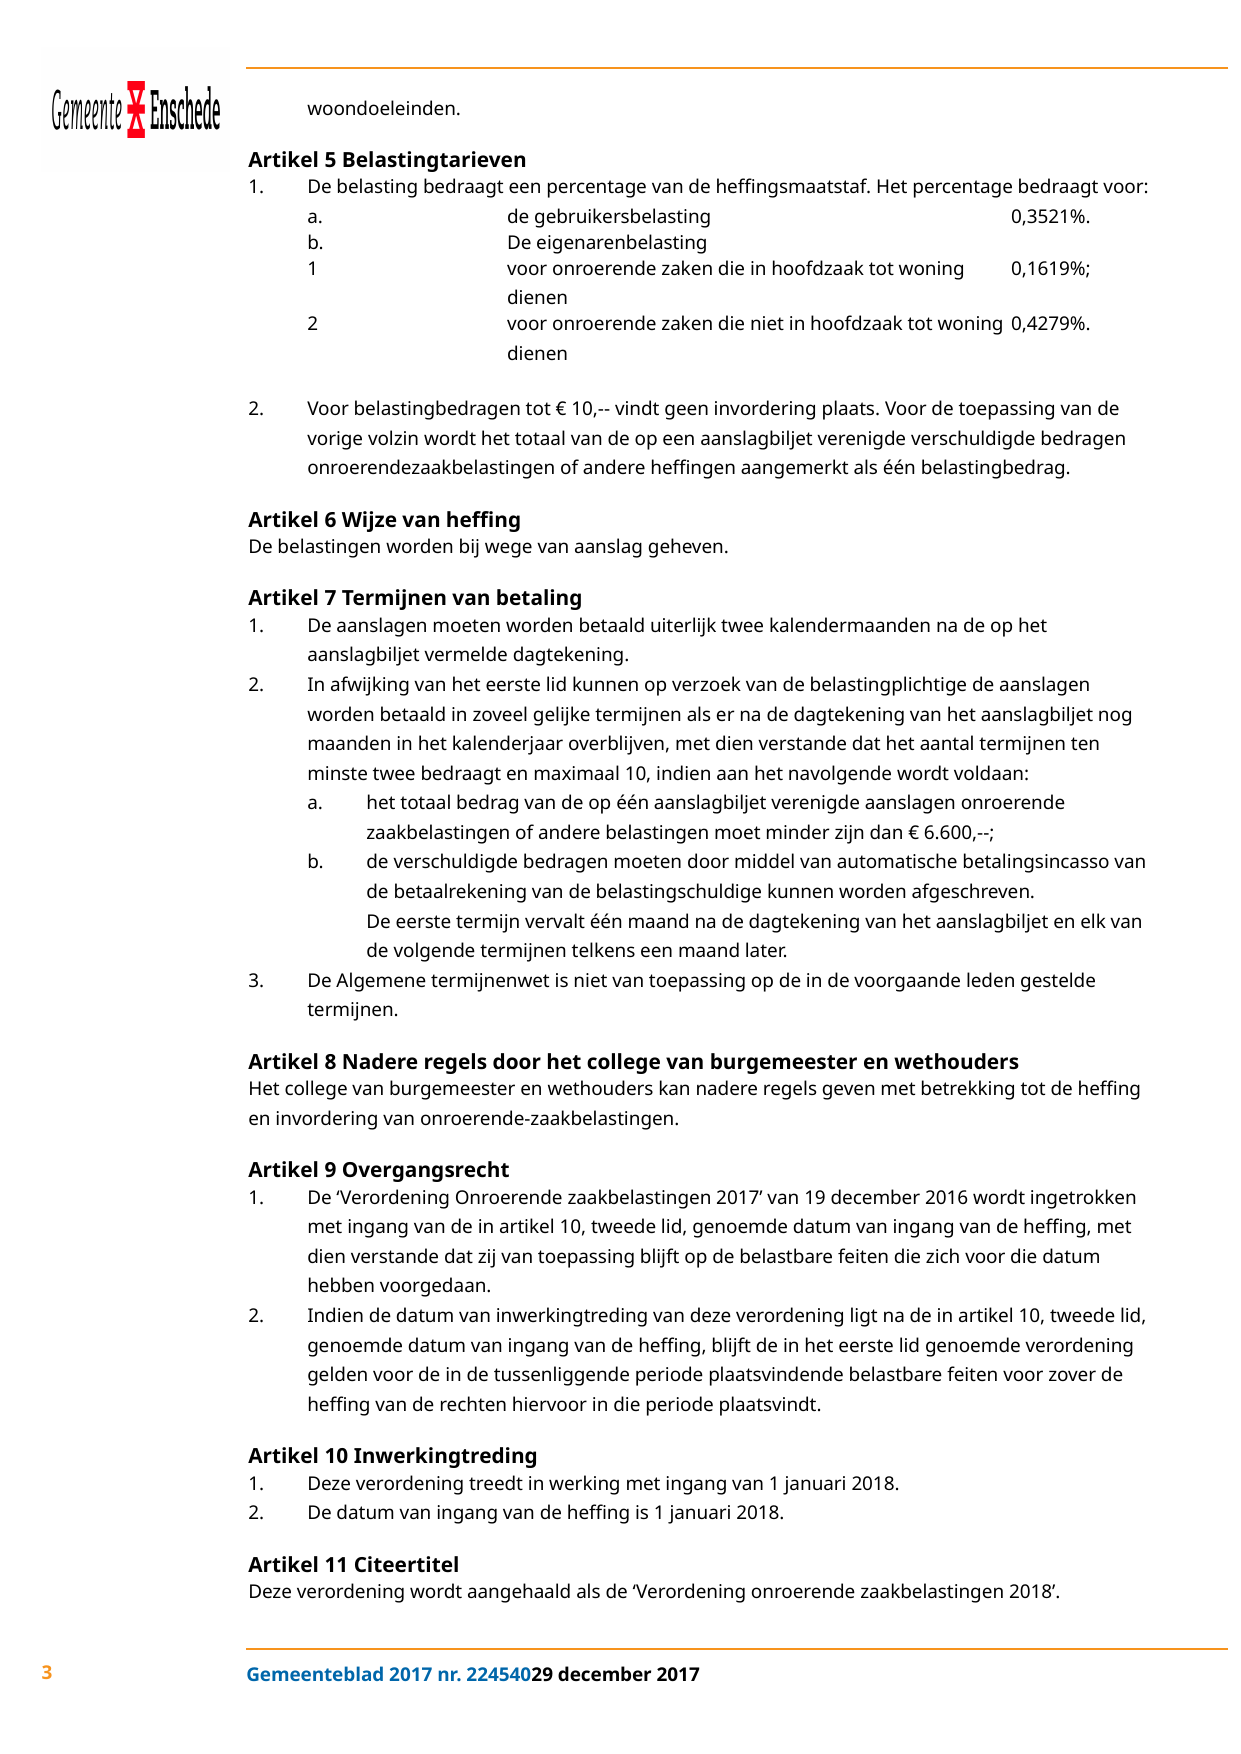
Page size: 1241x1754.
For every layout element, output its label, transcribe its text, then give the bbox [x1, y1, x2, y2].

table_cell [1011, 229, 1211, 255]
text Het college van burgemeester en wethouders kan nadere regels geven met betrekking tot de heffing en invordering van onroerende-zaakbelastingen. [248, 1075, 1152, 1131]
table_cell 0,4279%. [1011, 310, 1211, 365]
list De ‘Verordening Onroerende zaakbelastingen 2017’ van 19 december 2016 wordt ingetrokken met ingang van de in artikel 10, tweede lid, genoemde datum van ingang van de heffing, met dien verstande dat zij van toepassing blijft op de belastbare feiten die zich voor die datum hebben voorgedaan. [248, 1184, 1152, 1298]
list De belasting bedraagt een percentage van de heffingsmaatstaf. Het percentage bedraagt voor: [248, 174, 1152, 199]
list de verschuldigde bedragen moeten door middel van automatische betalingsincasso van de betaalrekening van de belastingschuldige kunnen worden afgeschreven. [307, 849, 1152, 904]
list Indien de datum van inwerkingtreding van deze verordening ligt na de in artikel 10, tweede lid, genoemde datum van ingang van de heffing, blijft de in het eerste lid genoemde verordening gelden voor de in de tussenliggende periode plaatsvindende belastbare feiten voor zover de heffing van de rechten hiervoor in die periode plaatsvindt. [248, 1302, 1152, 1417]
picture [41, 47, 231, 172]
list De datum van ingang van de heffing is 1 januari 2018. [248, 1499, 1152, 1525]
table_cell voor onroerende zaken die niet in hoofdzaak tot woning dienen [507, 310, 1011, 365]
text Deze verordening wordt aangehaald als de ‘Verordening onroerende zaakbelastingen 2018’. [248, 1578, 1152, 1604]
table_cell 2 [307, 310, 507, 365]
list De eerste termijn vervalt één maand na de dagtekening van het aanslagbiljet en elk van de volgende termijnen telkens een maand later. [307, 908, 1152, 963]
table_cell 1 [307, 255, 507, 310]
table_header de gebruikersbelasting [507, 203, 1011, 229]
table_header a. [307, 203, 507, 229]
table_cell voor onroerende zaken die in hoofdzaak tot woning dienen [507, 255, 1011, 310]
list woondoeleinden. [248, 95, 1152, 121]
list Voor belastingbedragen tot € 10,-- vindt geen invordering plaats. Voor de toepassing van de vorige volzin wordt het totaal van de op een aanslagbiljet verenigde verschuldigde bedragen onroerendezaakbelastingen of andere heffingen aangemerkt als één belastingbedrag. [248, 395, 1152, 480]
text Artikel 9 Overgangsrecht [248, 1155, 1152, 1184]
text Artikel 6 Wijze van heffing [248, 505, 1152, 533]
list De aanslagen moeten worden betaald uiterlijk twee kalendermaanden na de op het aanslagbiljet vermelde dagtekening. [248, 612, 1152, 667]
text Artikel 8 Nadere regels door het college van burgemeester en wethouders [248, 1047, 1152, 1075]
list De Algemene termijnenwet is niet van toepassing op de in de voorgaande leden gestelde termijnen. [248, 967, 1152, 1022]
text Artikel 5 Belastingtarieven [248, 145, 1152, 174]
table_cell 0,1619%; [1011, 255, 1211, 310]
table_header 0,3521%. [1011, 203, 1211, 229]
list het totaal bedrag van de op één aanslagbiljet verenigde aanslagen onroerende zaakbelastingen of andere belastingen moet minder zijn dan € 6.600,--; [307, 789, 1152, 845]
table_cell De eigenarenbelasting [507, 229, 1011, 255]
text Artikel 11 Citeertitel [248, 1550, 1152, 1578]
list In afwijking van het eerste lid kunnen op verzoek van de belastingplichtige de aanslagen worden betaald in zoveel gelijke termijnen als er na de dagtekening van het aanslagbiljet nog maanden in het kalenderjaar overblijven, met dien verstande dat het aantal termijnen ten minste twee bedraagt en maximaal 10, indien aan het navolgende wordt voldaan: [248, 671, 1152, 786]
table_cell b. [307, 229, 507, 255]
list Deze verordening treedt in werking met ingang van 1 januari 2018. [248, 1470, 1152, 1496]
text Artikel 7 Termijnen van betaling [248, 583, 1152, 612]
text Artikel 10 Inwerkingtreding [248, 1441, 1152, 1470]
text De belastingen worden bij wege van aanslag geheven. [248, 533, 1152, 559]
